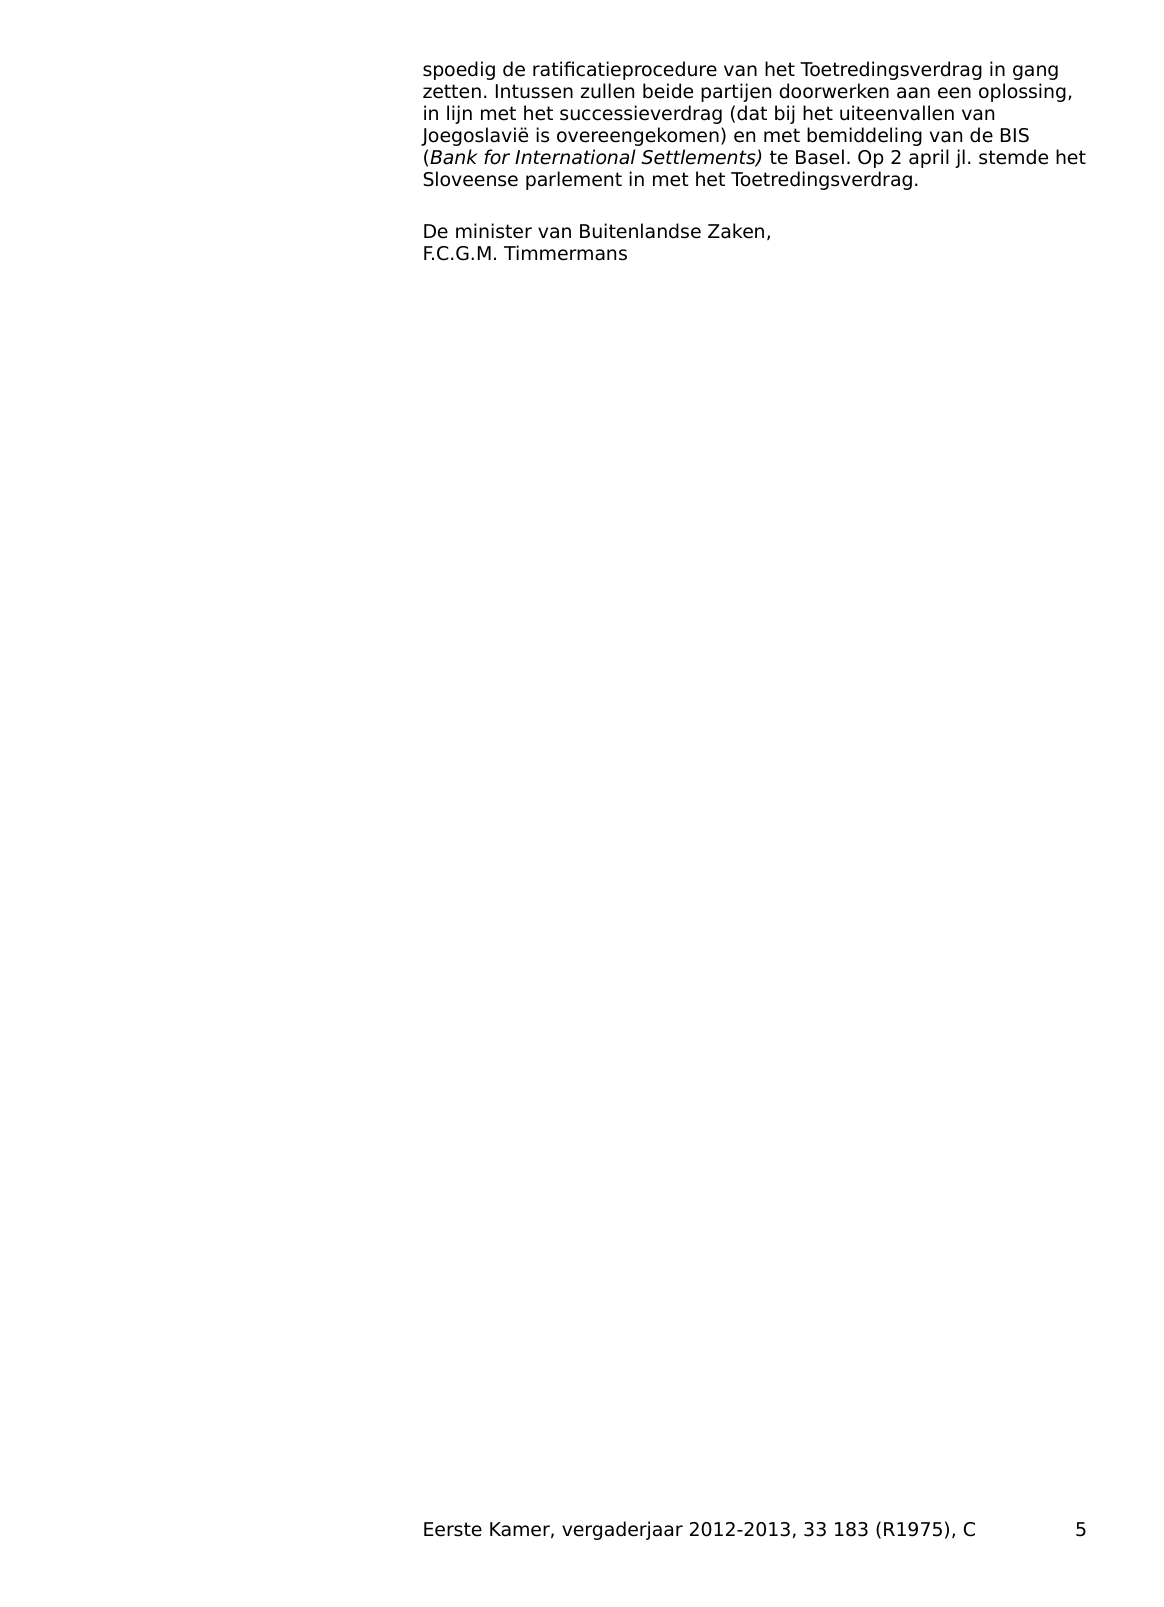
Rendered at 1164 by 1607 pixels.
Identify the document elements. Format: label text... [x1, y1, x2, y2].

text spoedig de ratificatieprocedure van het Toetredingsverdrag in gang zetten. Intussen zullen beide partijen doorwerken aan een oplossing, in lijn met het successieverdrag (dat bij het uiteenvallen van Joegoslavië is overeengekomen) en met bemiddeling van de BIS (Bank for International Settlements) te Basel. Op 2 april jl. stemde het Sloveense parlement in met het Toetredingsverdrag. [422, 59, 1087, 191]
text De minister van Buitenlandse Zaken, F.C.G.M. Timmermans [422, 221, 1087, 265]
